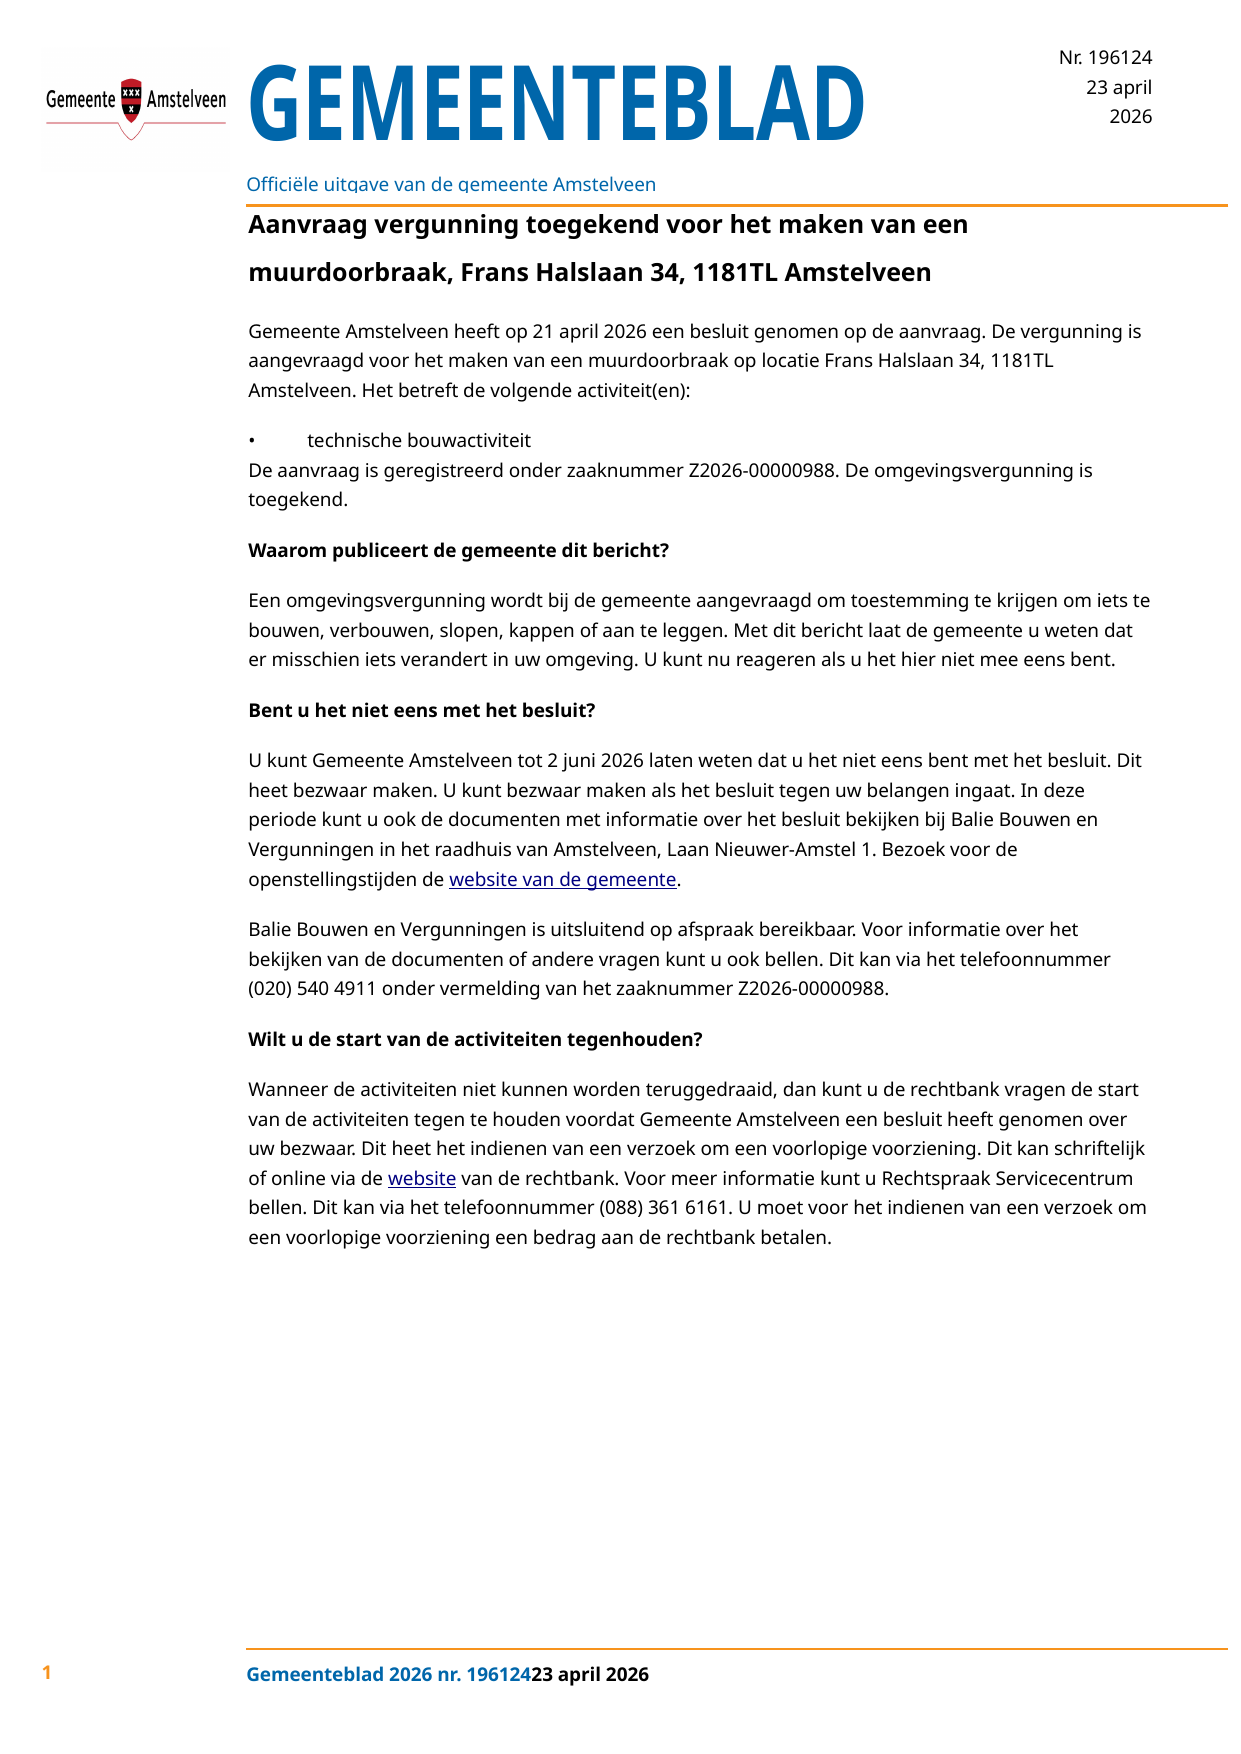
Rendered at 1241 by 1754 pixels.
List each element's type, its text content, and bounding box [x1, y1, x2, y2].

text Gemeente Amstelveen heeft op 21 april 2026 een besluit genomen op de aanvraag. De vergunning is aangevraagd voor het maken van een muurdoorbraak op locatie Frans Halslaan 34, 1181TL Amstelveen. Het betreft de volgende activiteit(en): [248, 318, 1152, 403]
text Wanneer de activiteiten niet kunnen worden teruggedraaid, dan kunt u de rechtbank vragen de start van de activiteiten tegen te houden voordat Gemeente Amstelveen een besluit heeft genomen over uw bezwaar. Dit heet het indienen van een verzoek om een voorlopige voorziening. Dit kan schriftelijk of online via de website van de rechtbank. Voor meer informatie kunt u Rechtspraak Servicecentrum bellen. Dit kan via het telefoonnummer (088) 361 6161. U moet voor het indienen van een verzoek om een voorlopige voorziening een bedrag aan de rechtbank betalen. [248, 1076, 1152, 1250]
list technische bouwactiviteit [248, 427, 1152, 453]
text Bent u het niet eens met het besluit? [248, 697, 1152, 723]
text Een omgevingsvergunning wordt bij de gemeente aangevraagd om toestemming te krijgen om iets te bouwen, verbouwen, slopen, kappen of aan te leggen. Met dit bericht laat de gemeente u weten dat er misschien iets verandert in uw omgeving. U kunt nu reageren als u het hier niet mee eens bent. [248, 587, 1152, 672]
text Aanvraag vergunning toegekend voor het maken van een muurdoorbraak, Frans Halslaan 34, 1181TL Amstelveen [248, 207, 1152, 288]
text De aanvraag is geregistreerd onder zaaknummer Z2026-00000988. De omgevingsvergunning is toegekend. [248, 457, 1152, 512]
picture [41, 47, 231, 172]
text Wilt u de start van de activiteiten tegenhouden? [248, 1026, 1152, 1052]
text Waarom publiceert de gemeente dit bericht? [248, 537, 1152, 563]
text U kunt Gemeente Amstelveen tot 2 juni 2026 laten weten dat u het niet eens bent met het besluit. Dit heet bezwaar maken. U kunt bezwaar maken als het besluit tegen uw belangen ingaat. In deze periode kunt u ook de documenten met informatie over het besluit bekijken bij Balie Bouwen en Vergunningen in het raadhuis van Amstelveen, Laan Nieuwer-Amstel 1. Bezoek voor de openstellingstijden de website van de gemeente. [248, 747, 1152, 892]
text Balie Bouwen en Vergunningen is uitsluitend op afspraak bereikbaar. Voor informatie over het bekijken van de documenten of andere vragen kunt u ook bellen. Dit kan via het telefoonnummer (020) 540 4911 onder vermelding van het zaaknummer Z2026-00000988. [248, 916, 1152, 1001]
